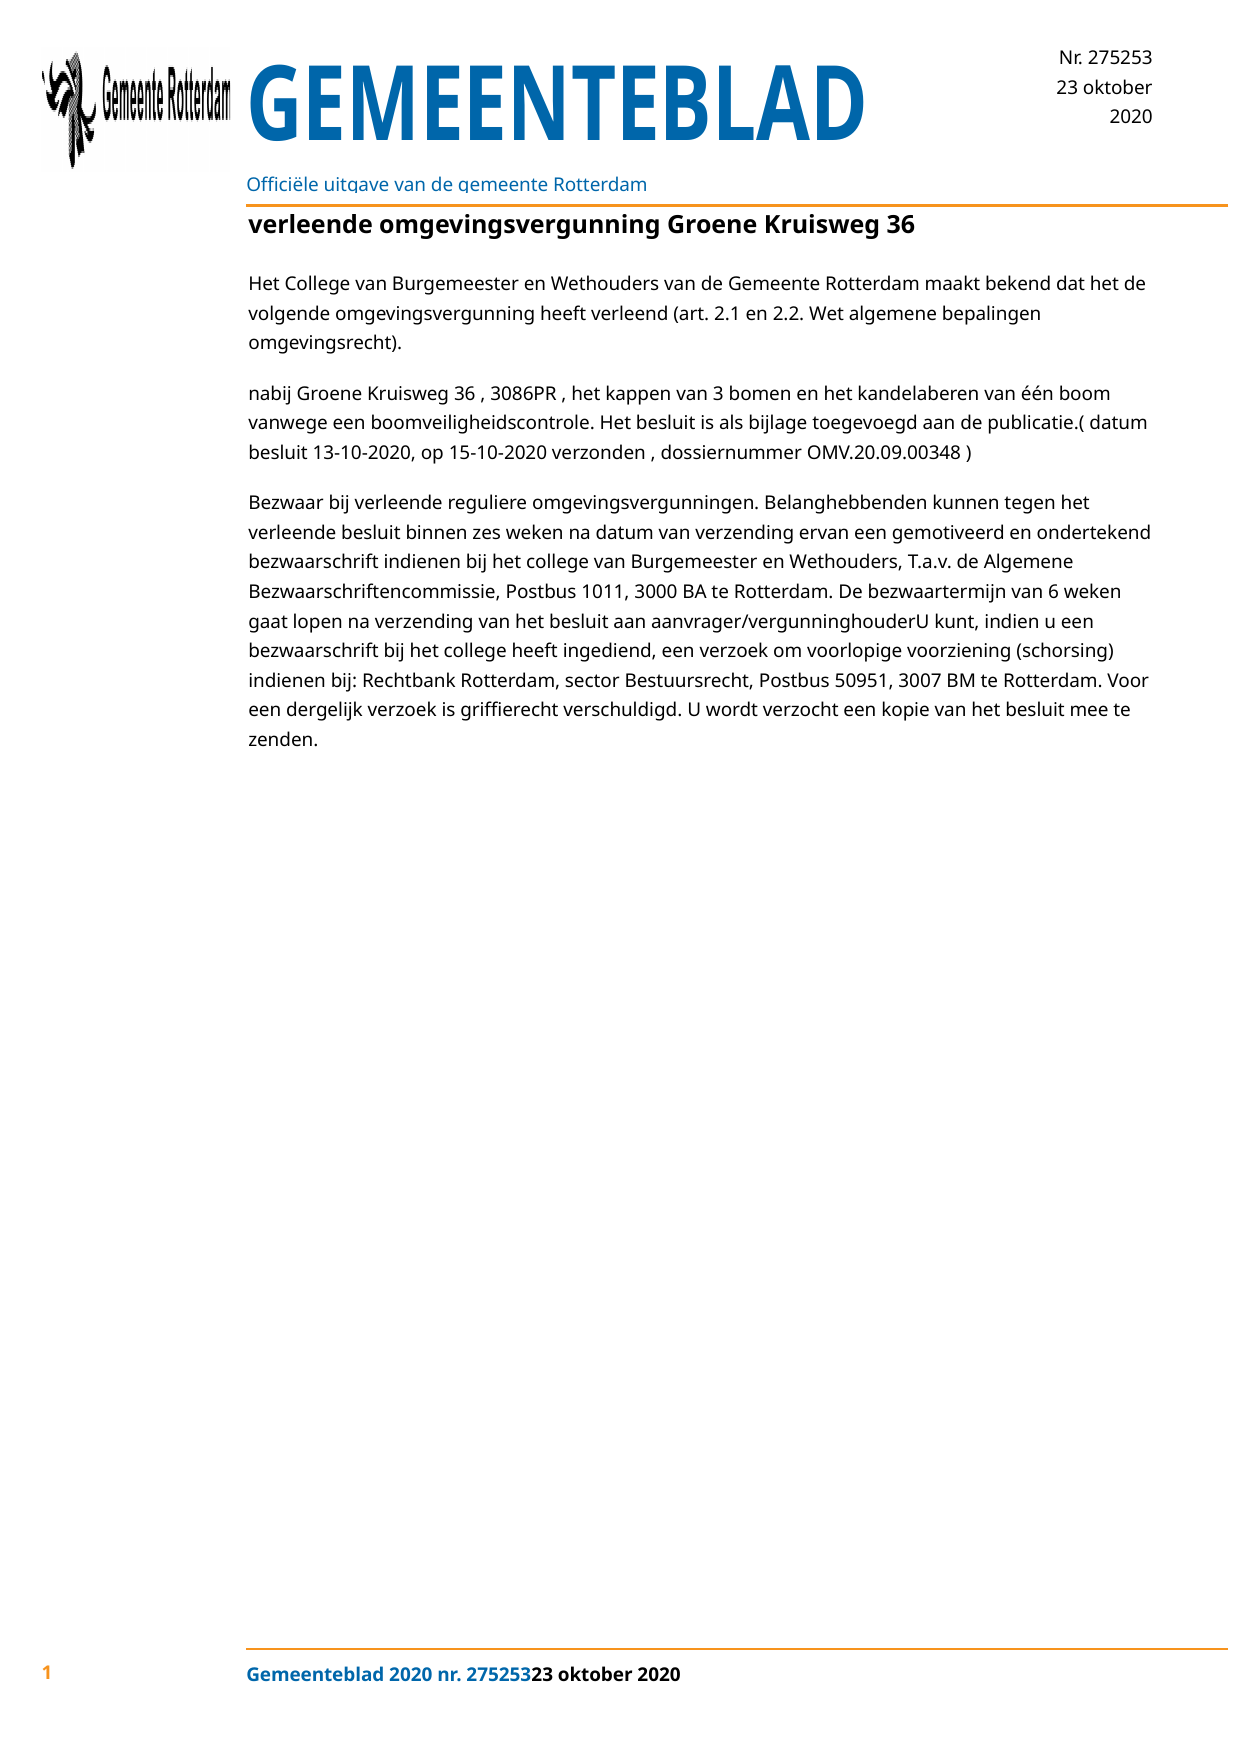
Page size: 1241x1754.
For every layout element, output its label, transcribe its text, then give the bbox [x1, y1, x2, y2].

text Bezwaar bij verleende reguliere omgevingsvergunningen. Belanghebbenden kunnen tegen het verleende besluit binnen zes weken na datum van verzending ervan een gemotiveerd en ondertekend bezwaarschrift indienen bij het college van Burgemeester en Wethouders, T.a.v. de Algemene Bezwaarschriftencommissie, Postbus 1011, 3000 BA te Rotterdam. De bezwaartermijn van 6 weken gaat lopen na verzending van het besluit aan aanvrager/vergunninghouderU kunt, indien u een bezwaarschrift bij het college heeft ingediend, een verzoek om voorlopige voorziening (schorsing) indienen bij: Rechtbank Rotterdam, sector Bestuursrecht, Postbus 50951, 3007 BM te Rotterdam. Voor een dergelijk verzoek is griffierecht verschuldigd. U wordt verzocht een kopie van het besluit mee te zenden. [248, 489, 1152, 752]
text verleende omgevingsvergunning Groene Kruisweg 36 [248, 207, 1152, 241]
text nabij Groene Kruisweg 36 , 3086PR , het kappen van 3 bomen en het kandelaberen van één boom vanwege een boomveiligheidscontrole. Het besluit is als bijlage toegevoegd aan de publicatie.( datum besluit 13-10-2020, op 15-10-2020 verzonden , dossiernummer OMV.20.09.00348 ) [248, 380, 1152, 465]
picture [41, 47, 231, 172]
text Het College van Burgemeester en Wethouders van de Gemeente Rotterdam maakt bekend dat het de volgende omgevingsvergunning heeft verleend (art. 2.1 en 2.2. Wet algemene bepalingen omgevingsrecht). [248, 270, 1152, 355]
